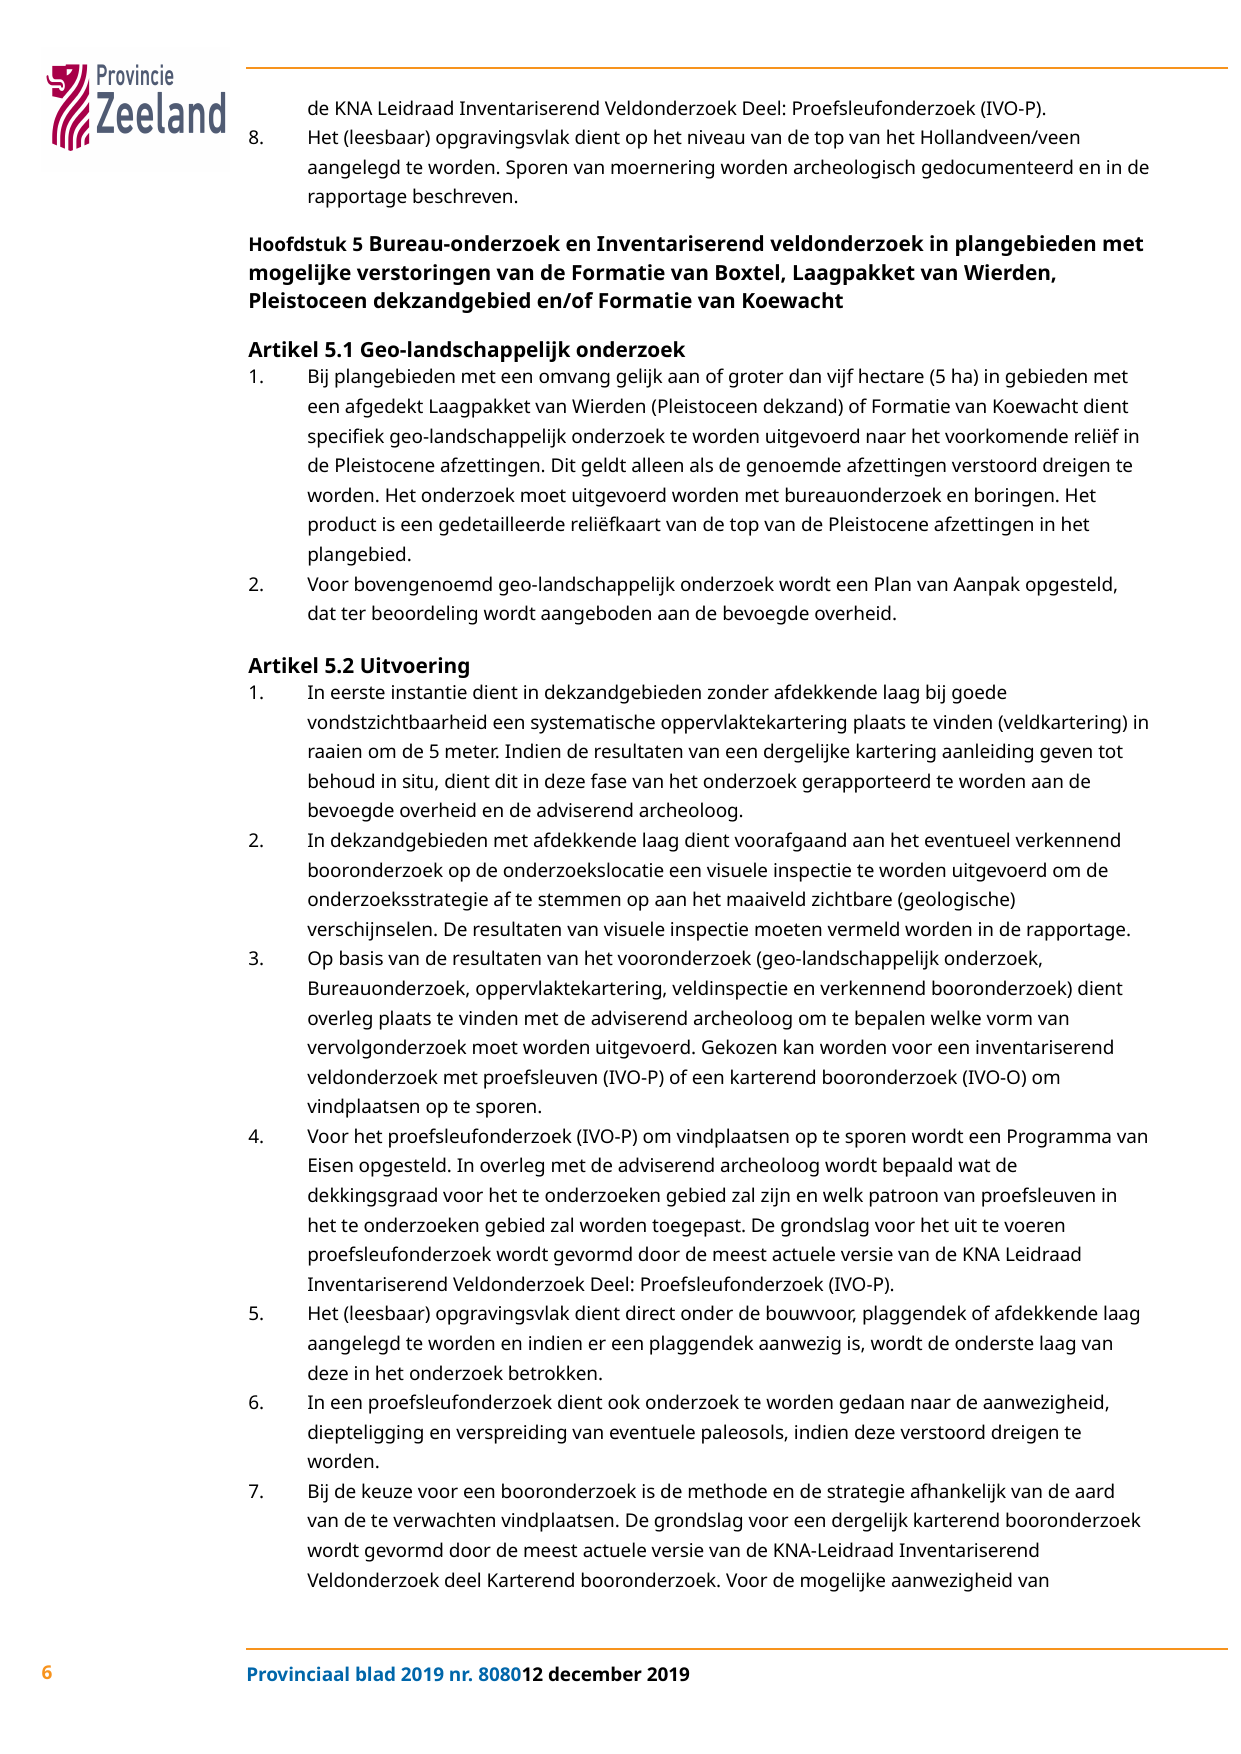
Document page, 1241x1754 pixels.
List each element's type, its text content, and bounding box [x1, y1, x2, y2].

list In een proefsleufonderzoek dient ook onderzoek te worden gedaan naar de aanwezigheid, diepteligging en verspreiding van eventuele paleosols, indien deze verstoord dreigen te worden. [248, 1389, 1152, 1474]
text Hoofdstuk 5 Bureau-onderzoek en Inventariserend veldonderzoek in plangebieden met mogelijke verstoringen van de Formatie van Boxtel, Laagpakket van Wierden, Pleistoceen dekzandgebied en/of Formatie van Koewacht [248, 229, 1152, 314]
list Voor bovengenoemd geo-landschappelijk onderzoek wordt een Plan van Aanpak opgesteld, dat ter beoordeling wordt aangeboden aan de bevoegde overheid. [248, 571, 1152, 626]
list Bij de keuze voor een booronderzoek is de methode en de strategie afhankelijk van de aard van de te verwachten vindplaatsen. De grondslag voor een dergelijk karterend booronderzoek wordt gevormd door de meest actuele versie van de KNA-Leidraad Inventariserend Veldonderzoek deel Karterend booronderzoek. Voor de mogelijke aanwezigheid van [248, 1478, 1152, 1592]
list Op basis van de resultaten van het vooronderzoek (geo-landschappelijk onderzoek, Bureauonderzoek, oppervlaktekartering, veldinspectie en verkennend booronderzoek) dient overleg plaats te vinden met de adviserend archeoloog om te bepalen welke vorm van vervolgonderzoek moet worden uitgevoerd. Gekozen kan worden voor een inventariserend veldonderzoek met proefsleuven (IVO-P) of een karterend booronderzoek (IVO-O) om vindplaatsen op te sporen. [248, 946, 1152, 1119]
list In eerste instantie dient in dekzandgebieden zonder afdekkende laag bij goede vondstzichtbaarheid een systematische oppervlaktekartering plaats te vinden (veldkartering) in raaien om de 5 meter. Indien de resultaten van een dergelijke kartering aanleiding geven tot behoud in situ, dient dit in deze fase van het onderzoek gerapporteerd te worden aan de bevoegde overheid en de adviserend archeoloog. [248, 679, 1152, 823]
list Het (leesbaar) opgravingsvlak dient op het niveau van de top van het Hollandveen/veen aangelegd te worden. Sporen van moernering worden archeologisch gedocumenteerd en in de rapportage beschreven. [248, 124, 1152, 209]
list Bij plangebieden met een omvang gelijk aan of groter dan vijf hectare (5 ha) in gebieden met een afgedekt Laagpakket van Wierden (Pleistoceen dekzand) of Formatie van Koewacht dient specifiek geo-landschappelijk onderzoek te worden uitgevoerd naar het voorkomende reliëf in de Pleistocene afzettingen. Dit geldt alleen als de genoemde afzettingen verstoord dreigen te worden. Het onderzoek moet uitgevoerd worden met bureauonderzoek en boringen. Het product is een gedetailleerde reliëfkaart van de top van de Pleistocene afzettingen in het plangebied. [248, 364, 1152, 567]
list Voor het proefsleufonderzoek (IVO-P) om vindplaatsen op te sporen wordt een Programma van Eisen opgesteld. In overleg met de adviserend archeoloog wordt bepaald wat de dekkingsgraad voor het te onderzoeken gebied zal zijn en welk patroon van proefsleuven in het te onderzoeken gebied zal worden toegepast. De grondslag voor het uit te voeren proefsleufonderzoek wordt gevormd door de meest actuele versie van de KNA Leidraad Inventariserend Veldonderzoek Deel: Proefsleufonderzoek (IVO-P). [248, 1123, 1152, 1297]
text Artikel 5.2 Uitvoering [248, 651, 1152, 679]
list In dekzandgebieden met afdekkende laag dient voorafgaand aan het eventueel verkennend booronderzoek op de onderzoekslocatie een visuele inspectie te worden uitgevoerd om de onderzoeksstrategie af te stemmen op aan het maaiveld zichtbare (geologische) verschijnselen. De resultaten van visuele inspectie moeten vermeld worden in de rapportage. [248, 827, 1152, 942]
list de KNA Leidraad Inventariserend Veldonderzoek Deel: Proefsleufonderzoek (IVO-P). [248, 95, 1152, 121]
picture [41, 47, 231, 172]
list Het (leesbaar) opgravingsvlak dient direct onder de bouwvoor, plaggendek of afdekkende laag aangelegd te worden en indien er een plaggendek aanwezig is, wordt de onderste laag van deze in het onderzoek betrokken. [248, 1301, 1152, 1385]
text Artikel 5.1 Geo-landschappelijk onderzoek [248, 335, 1152, 364]
